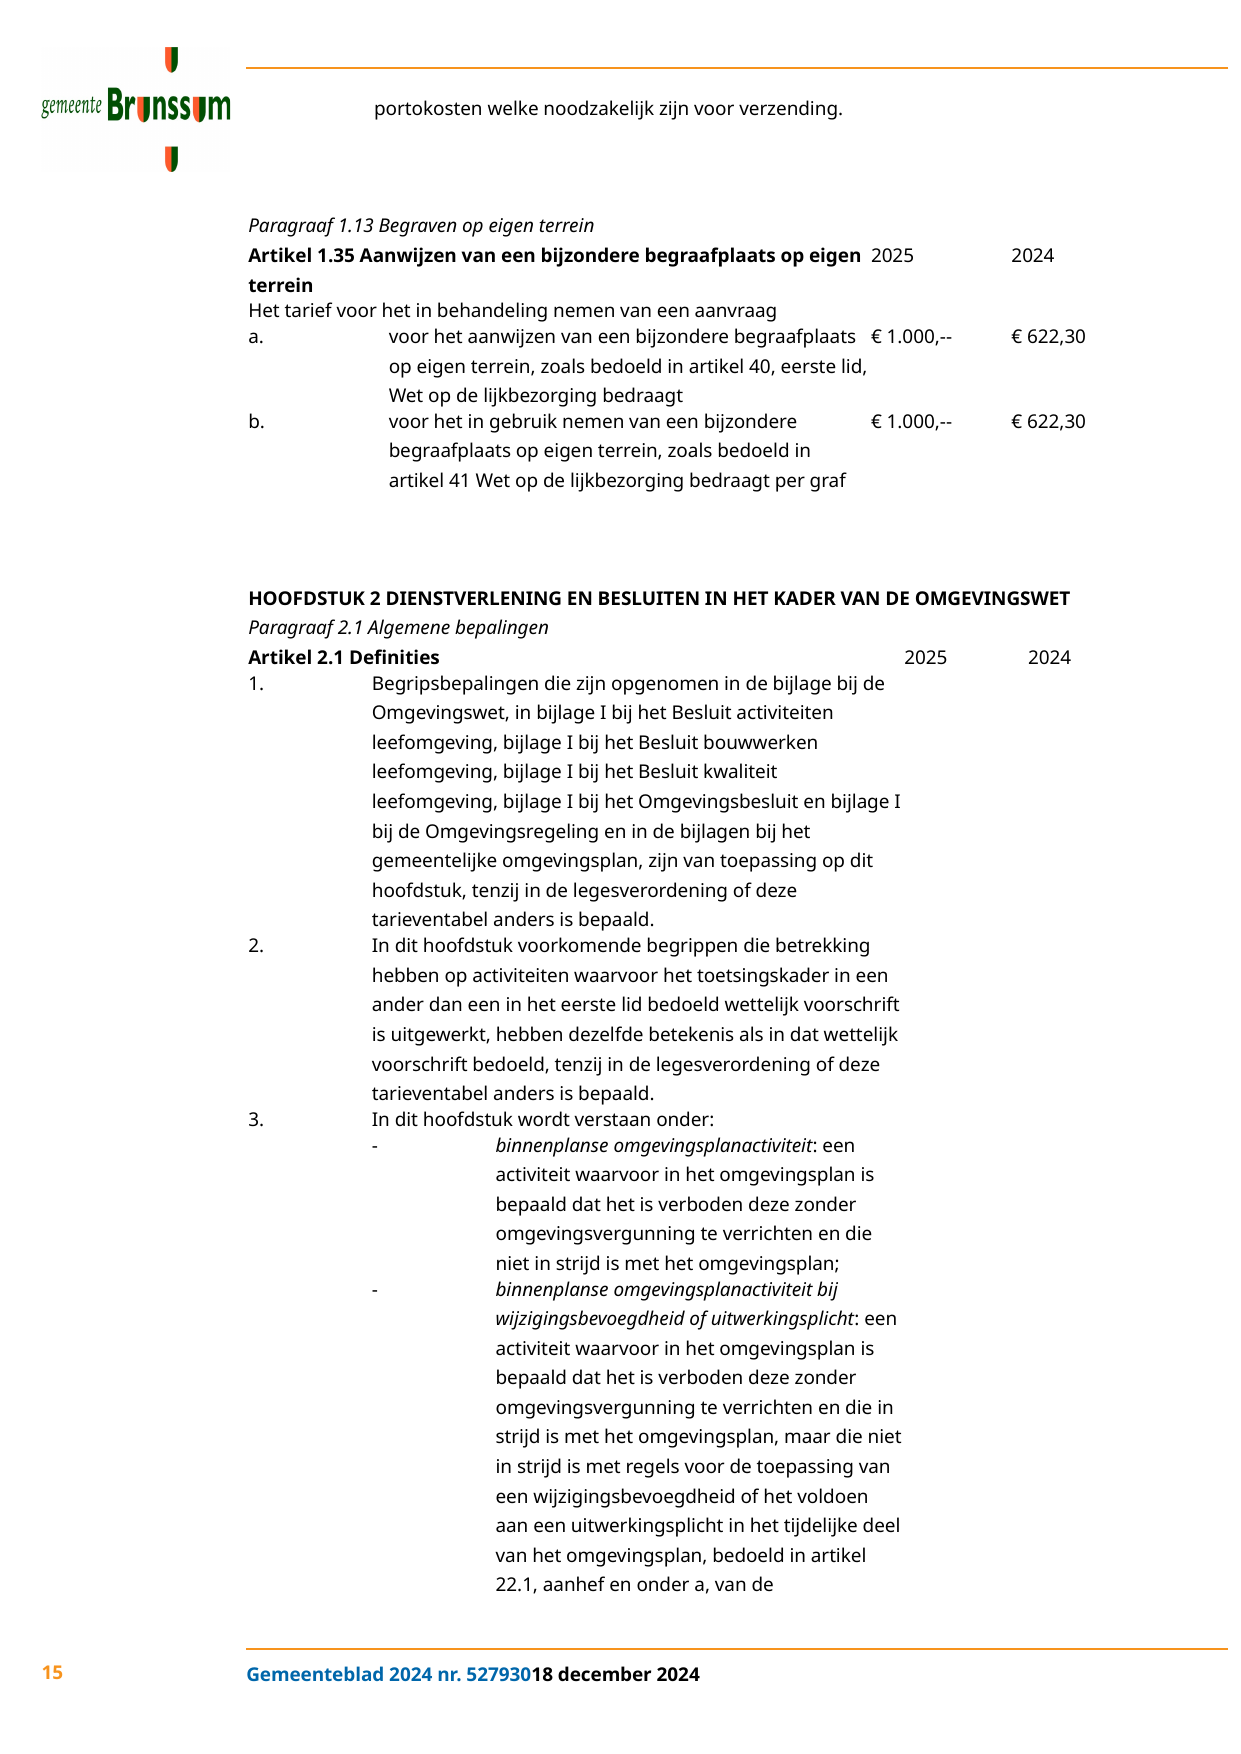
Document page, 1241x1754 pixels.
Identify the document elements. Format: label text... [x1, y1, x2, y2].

table_cell - [372, 1132, 495, 1276]
table_cell [1028, 933, 1152, 1106]
table_cell 2. [248, 933, 372, 1106]
text HOOFDSTUK 2 DIENSTVERLENING EN BESLUITEN IN HET KADER VAN DE OMGEVINGSWET [248, 585, 1152, 611]
table_cell 3. [248, 1106, 372, 1132]
table_cell € 622,30 [1011, 408, 1152, 493]
table_cell [1026, 95, 1152, 121]
table_cell [1028, 1106, 1152, 1132]
table_cell € 622,30 [1011, 323, 1152, 408]
table_cell - [372, 1276, 495, 1597]
picture [41, 47, 231, 172]
table_cell € 1.000,-- [871, 323, 1011, 408]
table_cell voor het aanwijzen van een bijzondere begraafplaats op eigen terrein, zoals bedoeld in artikel 40, eerste lid, Wet op de lijkbezorging bedraagt [389, 323, 871, 408]
table_cell [1028, 1276, 1152, 1597]
table_cell [904, 1276, 1028, 1597]
table_cell [904, 933, 1028, 1106]
table_cell 1. [248, 670, 372, 932]
table_header 2025 [904, 644, 1028, 670]
table_header 2024 [1028, 644, 1152, 670]
table_cell [904, 1132, 1028, 1276]
table_cell binnenplanse omgevingsplanactiviteit: een activiteit waarvoor in het omgevingsplan is bepaald dat het is verboden deze zonder omgevingsvergunning te verrichten en die niet in strijd is met het omgevingsplan; [495, 1132, 904, 1276]
table_cell [904, 670, 1028, 932]
table_cell voor het in gebruik nemen van een bijzondere begraafplaats op eigen terrein, zoals bedoeld in artikel 41 Wet op de lijkbezorging bedraagt per graf [389, 408, 871, 493]
table_cell a. [248, 323, 388, 408]
table_cell [1028, 670, 1152, 932]
table_cell In dit hoofdstuk voorkomende begrippen die betrekking hebben op activiteiten waarvoor het toetsingskader in een ander dan een in het eerste lid bedoeld wettelijk voorschrift is uitgewerkt, hebben dezelfde betekenis als in dat wettelijk voorschrift bedoeld, tenzij in de legesverordening of deze tarieventabel anders is bepaald. [372, 933, 904, 1106]
table_cell Het tarief voor het in behandeling nemen van een aanvraag [248, 298, 871, 323]
table_header 2025 [871, 242, 1011, 297]
table_header Artikel 1.35 Aanwijzen van een bijzondere begraafplaats op eigen terrein [248, 242, 871, 297]
table_cell b. [248, 408, 388, 493]
table_cell € 1.000,-- [871, 408, 1011, 493]
table_header Artikel 2.1 Definities [248, 644, 904, 670]
table_cell [248, 1276, 372, 1597]
table_cell [1028, 1132, 1152, 1276]
table_cell binnenplanse omgevingsplanactiviteit bij wijzigingsbevoegdheid of uitwerkingsplicht: een activiteit waarvoor in het omgevingsplan is bepaald dat het is verboden deze zonder omgevingsvergunning te verrichten en die in strijd is met het omgevingsplan, maar die niet in strijd is met regels voor de toepassing van een wijzigingsbevoegdheid of het voldoen aan een uitwerkingsplicht in het tijdelijke deel van het omgevingsplan, bedoeld in artikel 22.1, aanhef en onder a, van de [495, 1276, 904, 1597]
text Paragraaf 2.1 Algemene bepalingen [248, 614, 1152, 640]
table_cell [900, 95, 1026, 121]
table_cell [904, 1106, 1028, 1132]
table_cell [248, 95, 374, 121]
table_cell [871, 298, 1011, 323]
table_cell portokosten welke noodzakelijk zijn voor verzending. [374, 95, 900, 121]
table_header 2024 [1011, 242, 1152, 297]
table_cell Begripsbepalingen die zijn opgenomen in de bijlage bij de Omgevingswet, in bijlage I bij het Besluit activiteiten leefomgeving, bijlage I bij het Besluit bouwwerken leefomgeving, bijlage I bij het Besluit kwaliteit leefomgeving, bijlage I bij het Omgevingsbesluit en bijlage I bij de Omgevingsregeling en in de bijlagen bij het gemeentelijke omgevingsplan, zijn van toepassing op dit hoofdstuk, tenzij in de legesverordening of deze tarieventabel anders is bepaald. [372, 670, 904, 932]
table_cell [1011, 298, 1152, 323]
text Paragraaf 1.13 Begraven op eigen terrein [248, 212, 1152, 238]
table_cell In dit hoofdstuk wordt verstaan onder: [372, 1106, 904, 1132]
table_cell [248, 1132, 372, 1276]
